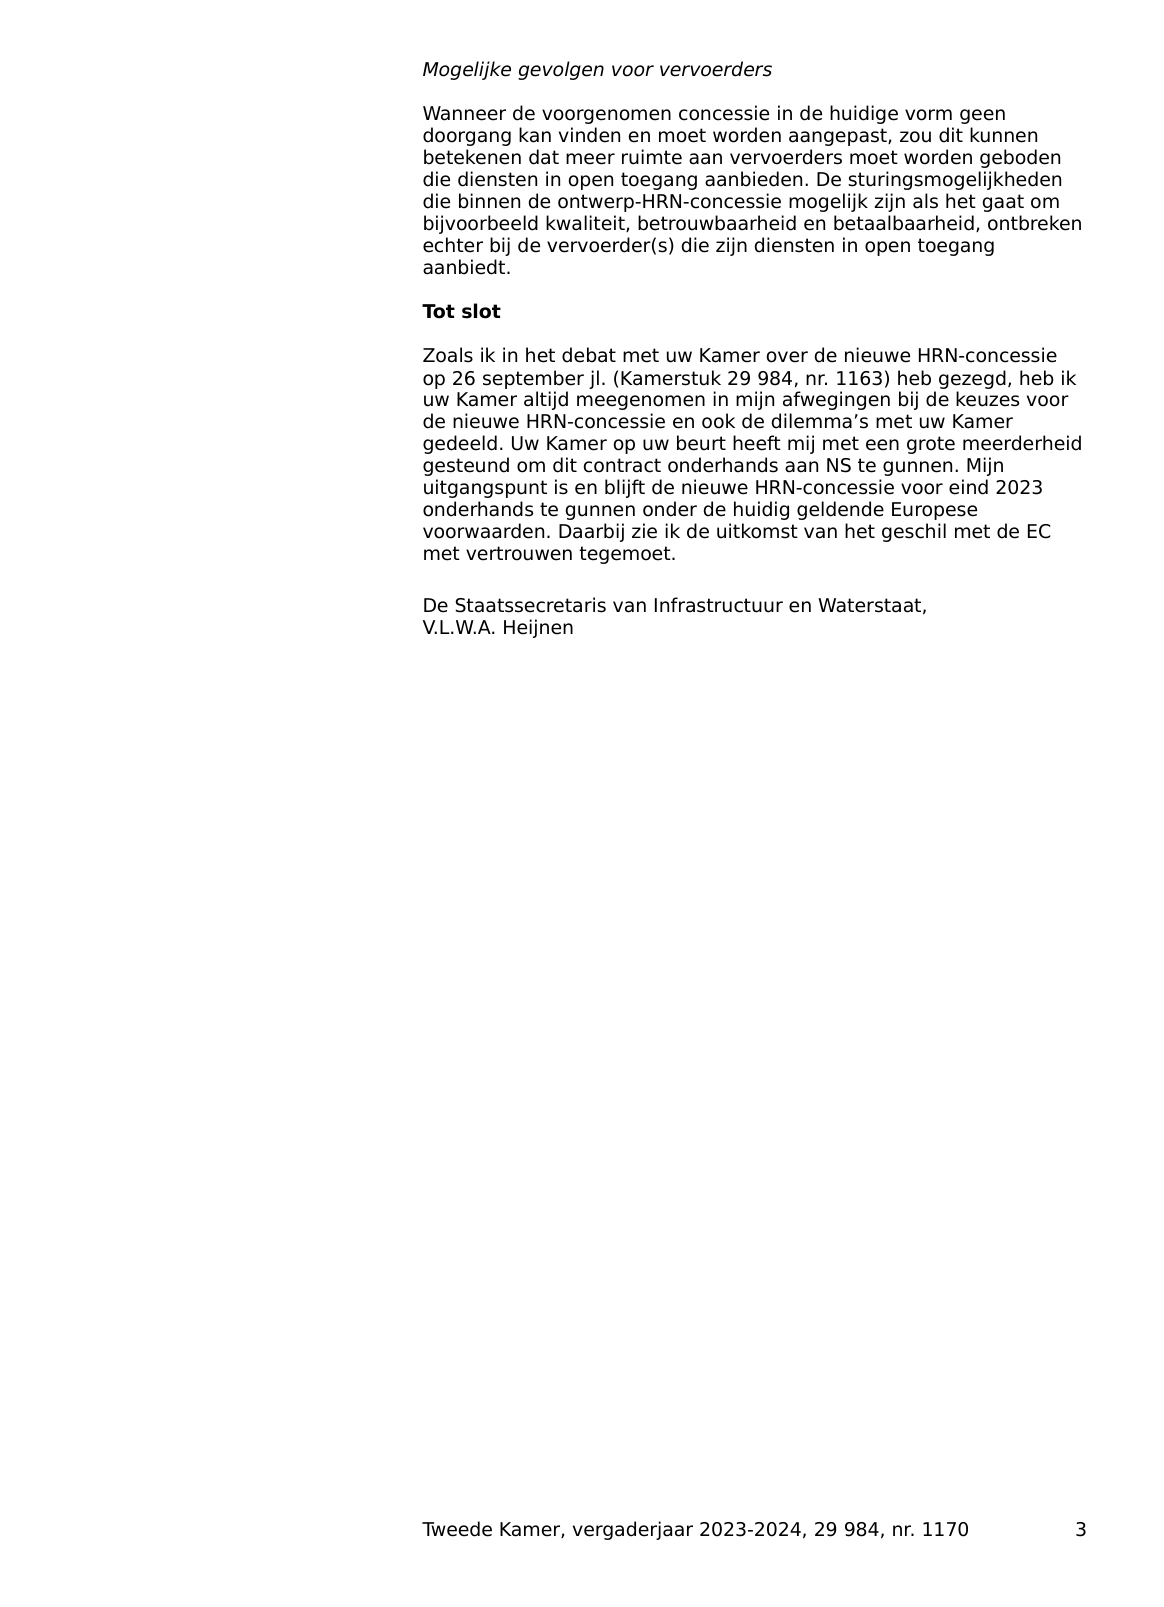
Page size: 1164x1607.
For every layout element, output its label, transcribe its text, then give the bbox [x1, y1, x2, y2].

text Wanneer de voorgenomen concessie in de huidige vorm geen doorgang kan vinden en moet worden aangepast, zou dit kunnen betekenen dat meer ruimte aan vervoerders moet worden geboden die diensten in open toegang aanbieden. De sturingsmogelijkheden die binnen de ontwerp-HRN-concessie mogelijk zijn als het gaat om bijvoorbeeld kwaliteit, betrouwbaarheid en betaalbaarheid, ontbreken echter bij de vervoerder(s) die zijn diensten in open toegang aanbiedt. [422, 103, 1087, 279]
subtitle Tot slot [422, 301, 1087, 323]
text De Staatssecretaris van Infrastructuur en Waterstaat, V.L.W.A. Heijnen [422, 595, 1087, 639]
subtitle Mogelijke gevolgen voor vervoerders [422, 59, 1087, 81]
text Zoals ik in het debat met uw Kamer over de nieuwe HRN-concessie op 26 september jl. (Kamerstuk 29 984, nr. 1163) heb gezegd, heb ik uw Kamer altijd meegenomen in mijn afwegingen bij de keuzes voor de nieuwe HRN-concessie en ook de dilemma’s met uw Kamer gedeeld. Uw Kamer op uw beurt heeft mij met een grote meerderheid gesteund om dit contract onderhands aan NS te gunnen. Mijn uitgangspunt is en blijft de nieuwe HRN-concessie voor eind 2023 onderhands te gunnen onder de huidig geldende Europese voorwaarden. Daarbij zie ik de uitkomst van het geschil met de EC met vertrouwen tegemoet. [422, 345, 1087, 565]
